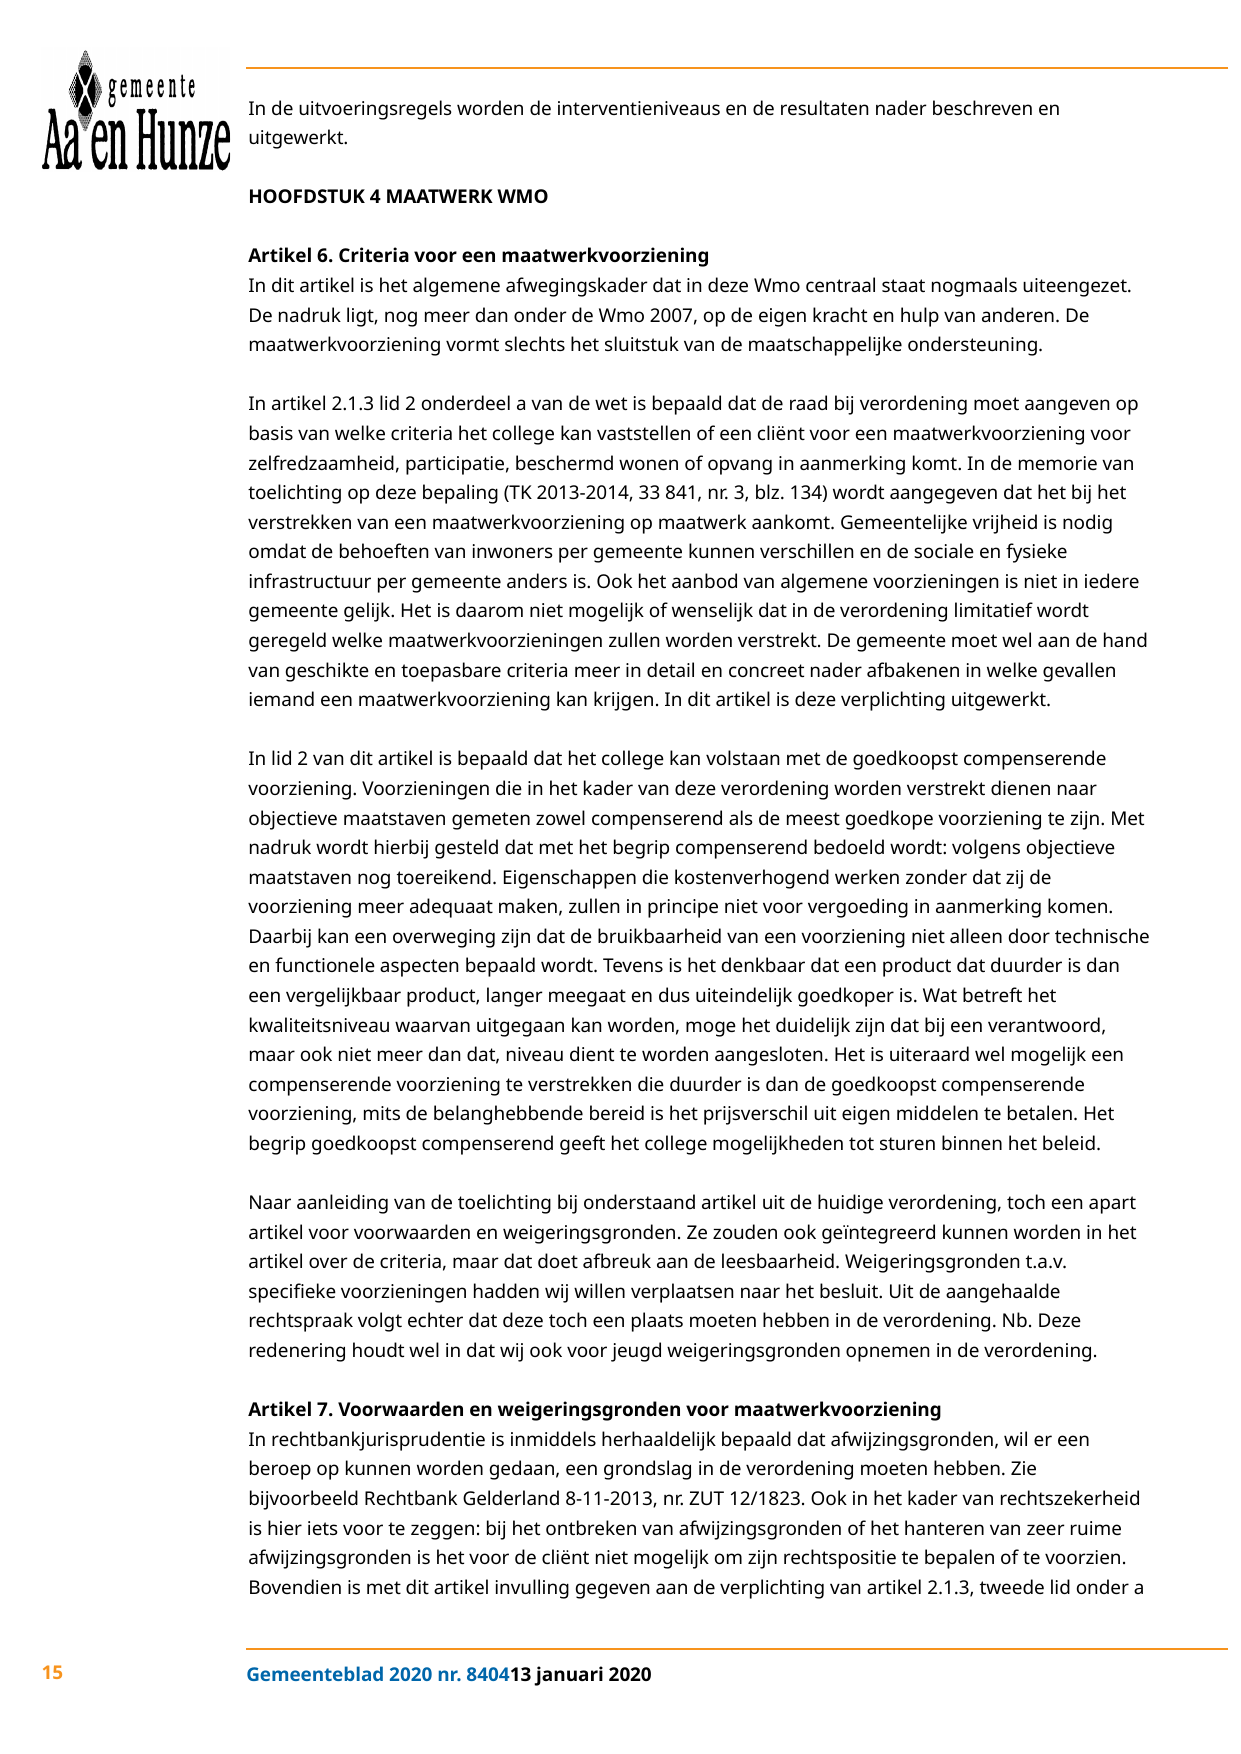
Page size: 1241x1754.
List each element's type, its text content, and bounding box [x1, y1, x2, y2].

picture [41, 47, 231, 172]
text In de uitvoeringsregels worden de interventieniveaus en de resultaten nader beschreven en uitgewerkt. [248, 95, 1152, 150]
text In artikel 2.1.3 lid 2 onderdeel a van de wet is bepaald dat de raad bij verordening moet aangeven op basis van welke criteria het college kan vaststellen of een cliënt voor een maatwerkvoorziening voor zelfredzaamheid, participatie, beschermd wonen of opvang in aanmerking komt. In de memorie van toelichting op deze bepaling (TK 2013-2014, 33 841, nr. 3, blz. 134) wordt aangegeven dat het bij het verstrekken van een maatwerkvoorziening op maatwerk aankomt. Gemeentelijke vrijheid is nodig omdat de behoeften van inwoners per gemeente kunnen verschillen en de sociale en fysieke infrastructuur per gemeente anders is. Ook het aanbod van algemene voorzieningen is niet in iedere gemeente gelijk. Het is daarom niet mogelijk of wenselijk dat in de verordening limitatief wordt geregeld welke maatwerkvoorzieningen zullen worden verstrekt. De gemeente moet wel aan de hand van geschikte en toepasbare criteria meer in detail en concreet nader afbakenen in welke gevallen iemand een maatwerkvoorziening kan krijgen. In dit artikel is deze verplichting uitgewerkt. [248, 391, 1152, 712]
text Artikel 7. Voorwaarden en weigeringsgronden voor maatwerkvoorziening [248, 1396, 1152, 1422]
text Artikel 6. Criteria voor een maatwerkvoorziening [248, 243, 1152, 268]
text In dit artikel is het algemene afwegingskader dat in deze Wmo centraal staat nogmaals uiteengezet. De nadruk ligt, nog meer dan onder de Wmo 2007, op de eigen kracht en hulp van anderen. De maatwerkvoorziening vormt slechts het sluitstuk van de maatschappelijke ondersteuning. [248, 272, 1152, 357]
text In rechtbankjurisprudentie is inmiddels herhaaldelijk bepaald dat afwijzingsgronden, wil er een beroep op kunnen worden gedaan, een grondslag in de verordening moeten hebben. Zie bijvoorbeeld Rechtbank Gelderland 8-11-2013, nr. ZUT 12/1823. Ook in het kader van rechtszekerheid is hier iets voor te zeggen: bij het ontbreken van afwijzingsgronden of het hanteren van zeer ruime afwijzingsgronden is het voor de cliënt niet mogelijk om zijn rechtspositie te bepalen of te voorzien. Bovendien is met dit artikel invulling gegeven aan de verplichting van artikel 2.1.3, tweede lid onder a [248, 1426, 1152, 1600]
text In lid 2 van dit artikel is bepaald dat het college kan volstaan met de goedkoopst compenserende voorziening. Voorzieningen die in het kader van deze verordening worden verstrekt dienen naar objectieve maatstaven gemeten zowel compenserend als de meest goedkope voorziening te zijn. Met nadruk wordt hierbij gesteld dat met het begrip compenserend bedoeld wordt: volgens objectieve maatstaven nog toereikend. Eigenschappen die kostenverhogend werken zonder dat zij de voorziening meer adequaat maken, zullen in principe niet voor vergoeding in aanmerking komen. Daarbij kan een overweging zijn dat de bruikbaarheid van een voorziening niet alleen door technische en functionele aspecten bepaald wordt. Tevens is het denkbaar dat een product dat duurder is dan een vergelijkbaar product, langer meegaat en dus uiteindelijk goedkoper is. Wat betreft het kwaliteitsniveau waarvan uitgegaan kan worden, moge het duidelijk zijn dat bij een verantwoord, maar ook niet meer dan dat, niveau dient te worden aangesloten. Het is uiteraard wel mogelijk een compenserende voorziening te verstrekken die duurder is dan de goedkoopst compenserende voorziening, mits de belanghebbende bereid is het prijsverschil uit eigen middelen te betalen. Het begrip goedkoopst compenserend geeft het college mogelijkheden tot sturen binnen het beleid. [248, 746, 1152, 1156]
text HOOFDSTUK 4 MAATWERK WMO [248, 183, 1152, 209]
text Naar aanleiding van de toelichting bij onderstaand artikel uit de huidige verordening, toch een apart artikel voor voorwaarden en weigeringsgronden. Ze zouden ook geïntegreerd kunnen worden in het artikel over de criteria, maar dat doet afbreuk aan de leesbaarheid. Weigeringsgronden t.a.v. specifieke voorzieningen hadden wij willen verplaatsen naar het besluit. Uit de aangehaalde rechtspraak volgt echter dat deze toch een plaats moeten hebben in de verordening. Nb. Deze redenering houdt wel in dat wij ook voor jeugd weigeringsgronden opnemen in de verordening. [248, 1189, 1152, 1363]
